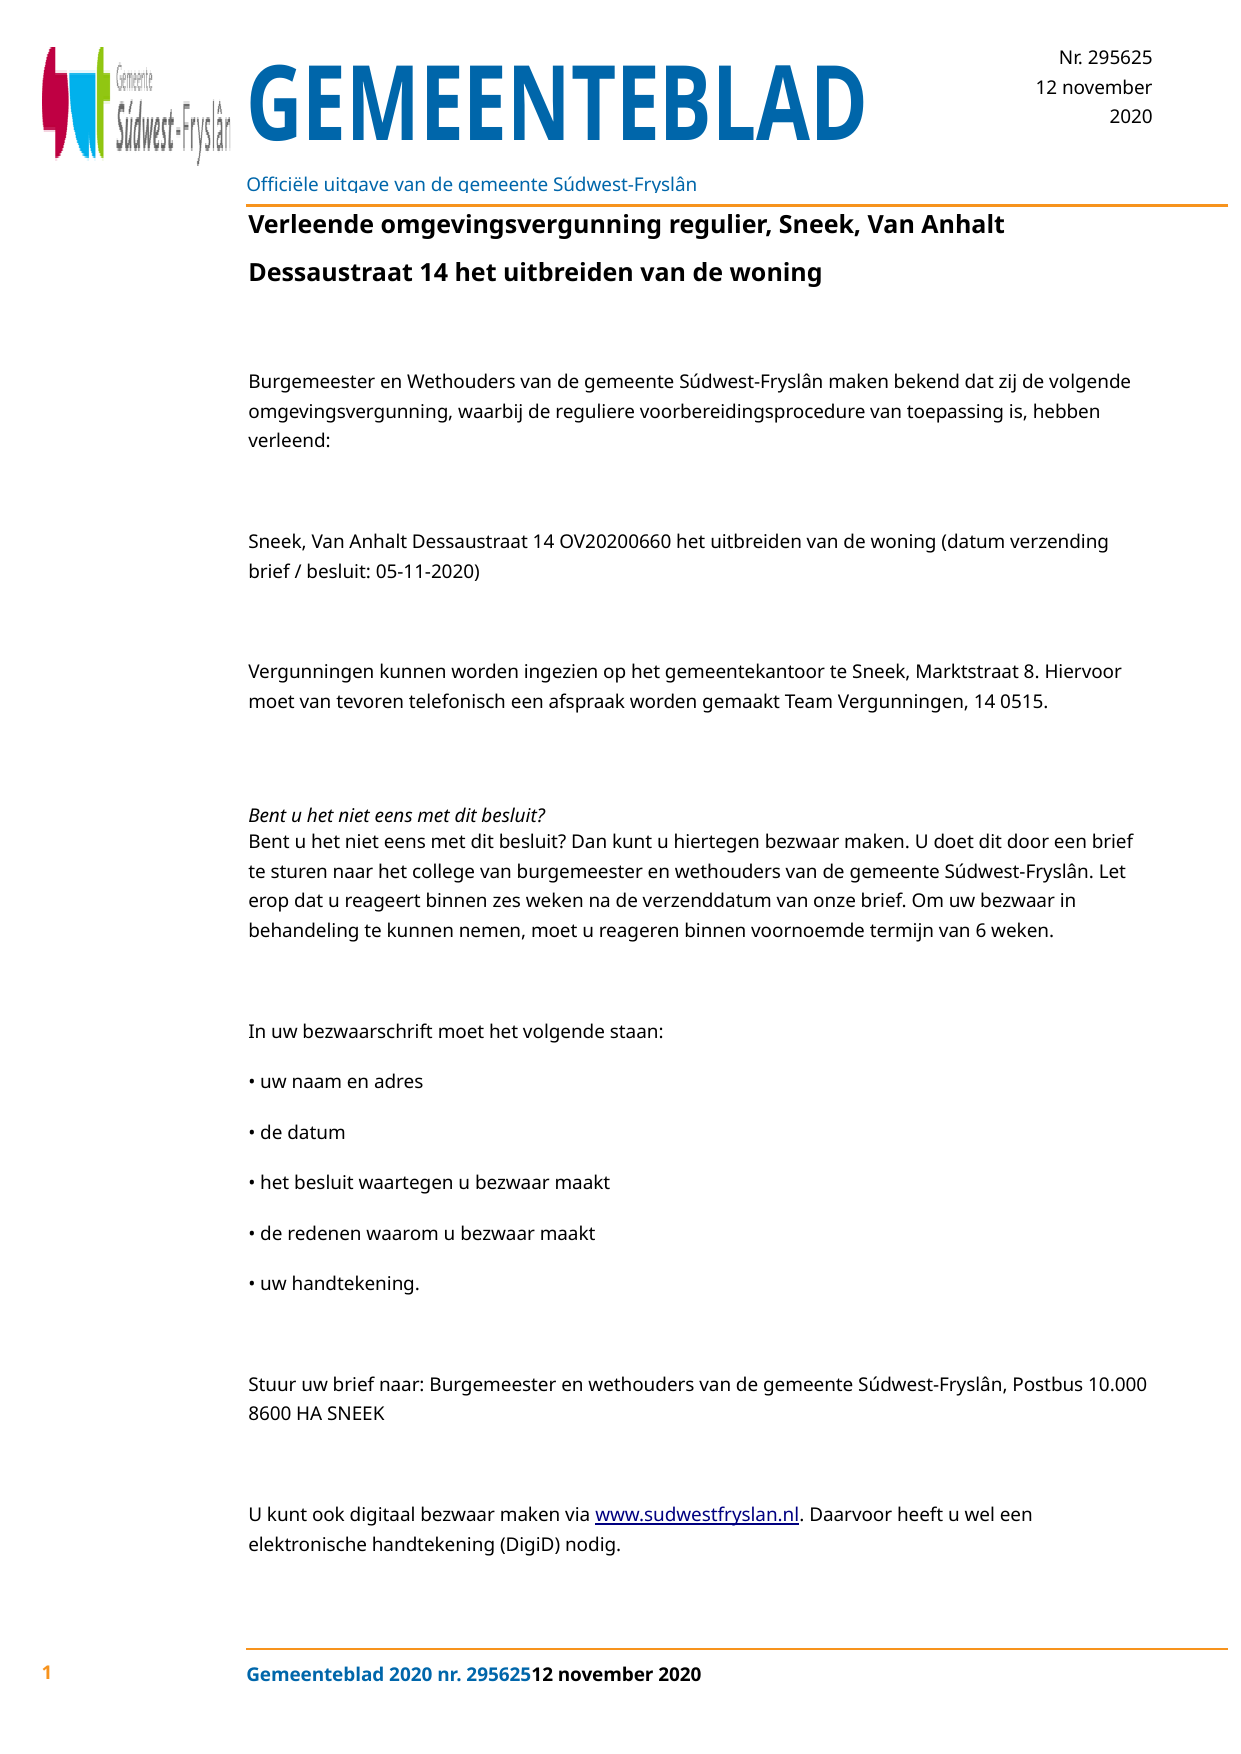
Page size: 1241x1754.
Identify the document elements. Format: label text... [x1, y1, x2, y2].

text • het besluit waartegen u bezwaar maakt [248, 1169, 1152, 1195]
text Bent u het niet eens met dit besluit? Dan kunt u hiertegen bezwaar maken. U doet dit door een brief te sturen naar het college van burgemeester en wethouders van de gemeente Súdwest-Fryslân. Let erop dat u reageert binnen zes weken na de verzenddatum van onze brief. Om uw bezwaar in behandeling te kunnen nemen, moet u reageren binnen voornoemde termijn van 6 weken. [248, 828, 1152, 943]
text Sneek, Van Anhalt Dessaustraat 14 OV20200660 het uitbreiden van de woning (datum verzending brief / besluit: 05-11-2020) [248, 528, 1152, 584]
text Verleende omgevingsvergunning regulier, Sneek, Van Anhalt Dessaustraat 14 het uitbreiden van de woning [248, 207, 1152, 288]
text Burgemeester en Wethouders van de gemeente Súdwest-Fryslân maken bekend dat zij de volgende omgevingsvergunning, waarbij de reguliere voorbereidingsprocedure van toepassing is, hebben verleend: [248, 368, 1152, 453]
text Stuur uw brief naar: Burgemeester en wethouders van de gemeente Súdwest-Fryslân, Postbus 10.000 8600 HA SNEEK [248, 1371, 1152, 1426]
text Bent u het niet eens met dit besluit? [248, 803, 1152, 828]
text • de redenen waarom u bezwaar maakt [248, 1220, 1152, 1245]
text • uw handtekening. [248, 1270, 1152, 1296]
text • uw naam en adres [248, 1068, 1152, 1094]
text U kunt ook digitaal bezwaar maken via www.sudwestfryslan.nl. Daarvoor heeft u wel een elektronische handtekening (DigiD) nodig. [248, 1501, 1152, 1557]
text Vergunningen kunnen worden ingezien op het gemeentekantoor te Sneek, Marktstraat 8. Hiervoor moet van tevoren telefonisch een afspraak worden gemaakt Team Vergunningen, 14 0515. [248, 659, 1152, 714]
picture [41, 47, 231, 172]
text In uw bezwaarschrift moet het volgende staan: [248, 1018, 1152, 1044]
text • de datum [248, 1119, 1152, 1144]
